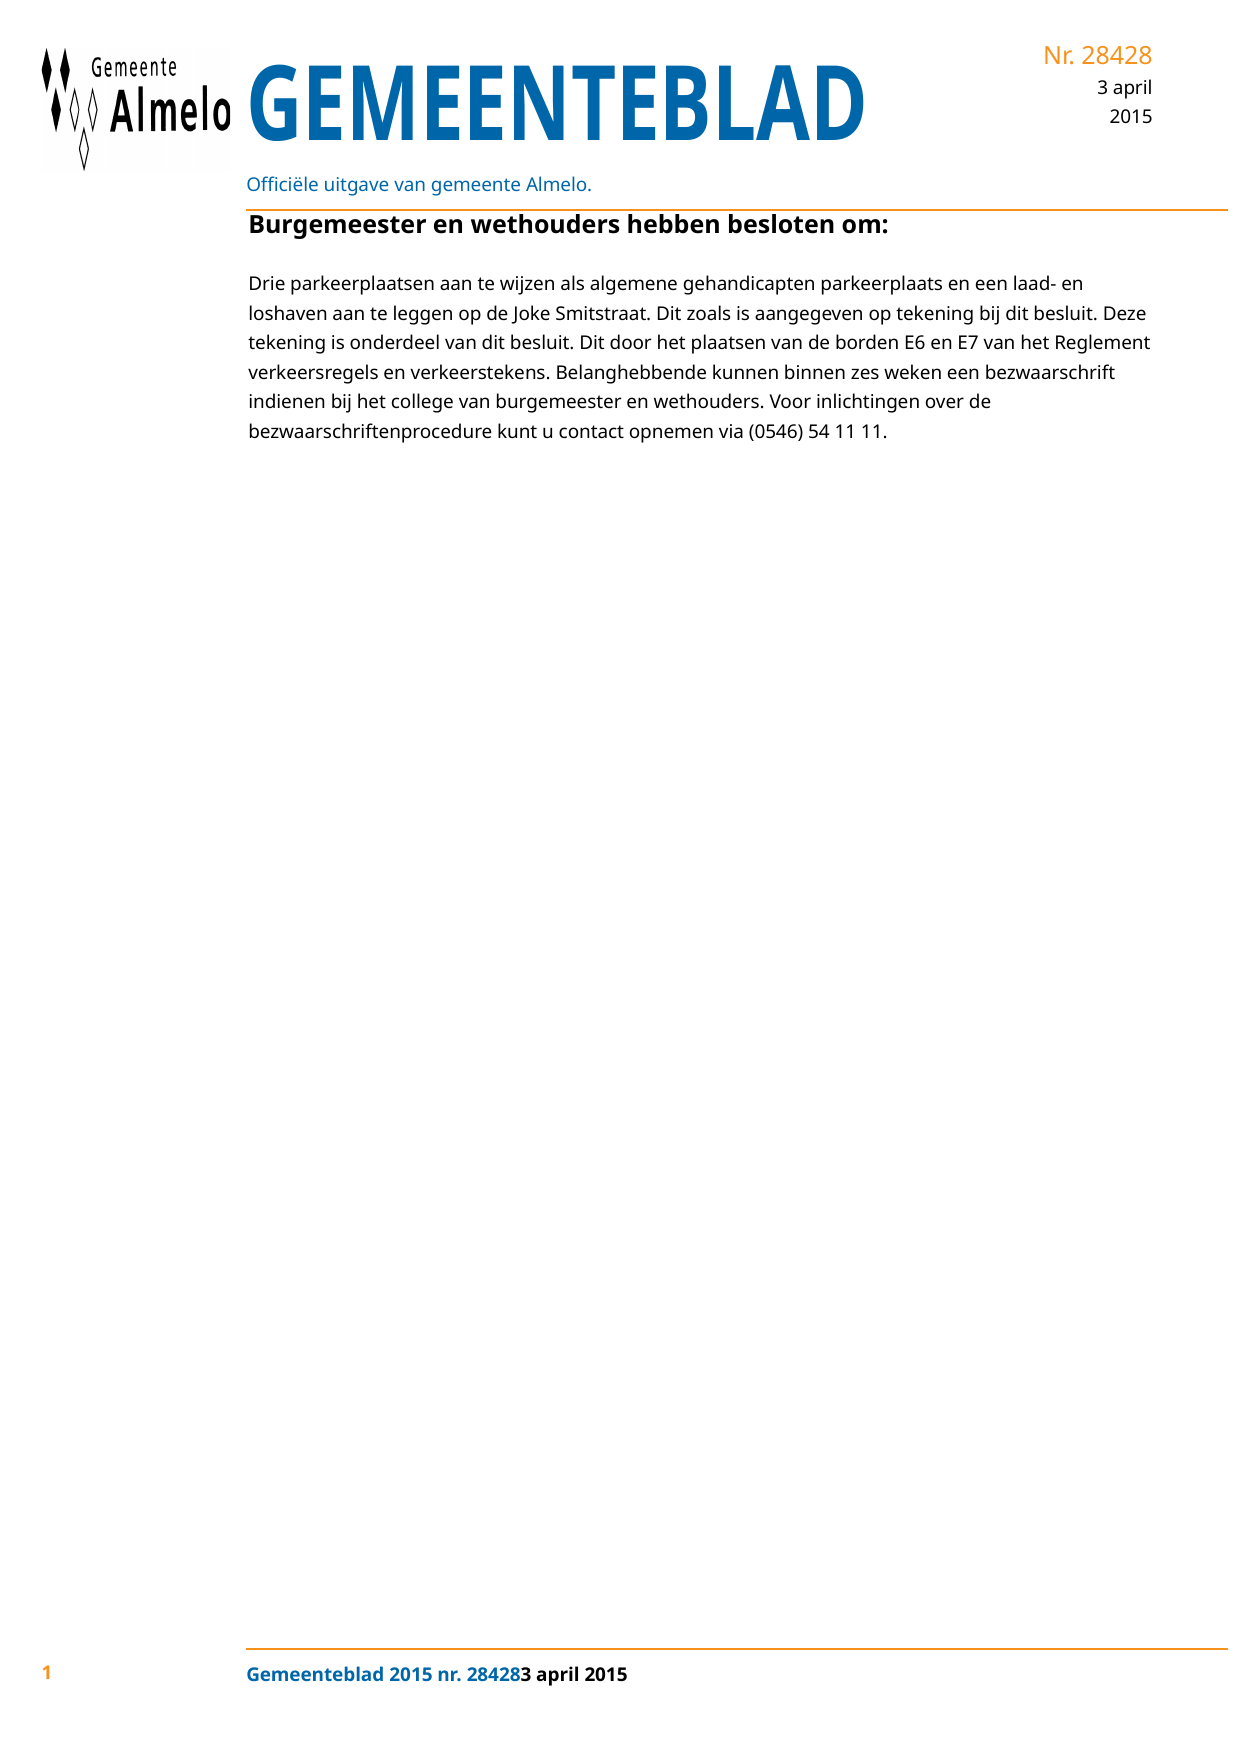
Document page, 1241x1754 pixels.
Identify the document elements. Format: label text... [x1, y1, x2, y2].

text Drie parkeerplaatsen aan te wijzen als algemene gehandicapten parkeerplaats en een laad- en loshaven aan te leggen op de Joke Smitstraat. Dit zoals is aangegeven op tekening bij dit besluit. Deze tekening is onderdeel van dit besluit. Dit door het plaatsen van de borden E6 en E7 van het Reglement verkeersregels en verkeerstekens. Belanghebbende kunnen binnen zes weken een bezwaarschrift indienen bij het college van burgemeester en wethouders. Voor inlichtingen over de bezwaarschriftenprocedure kunt u contact opnemen via (0546) 54 11 11. [248, 270, 1152, 444]
text Burgemeester en wethouders hebben besloten om: [248, 211, 1152, 241]
picture [41, 47, 231, 172]
